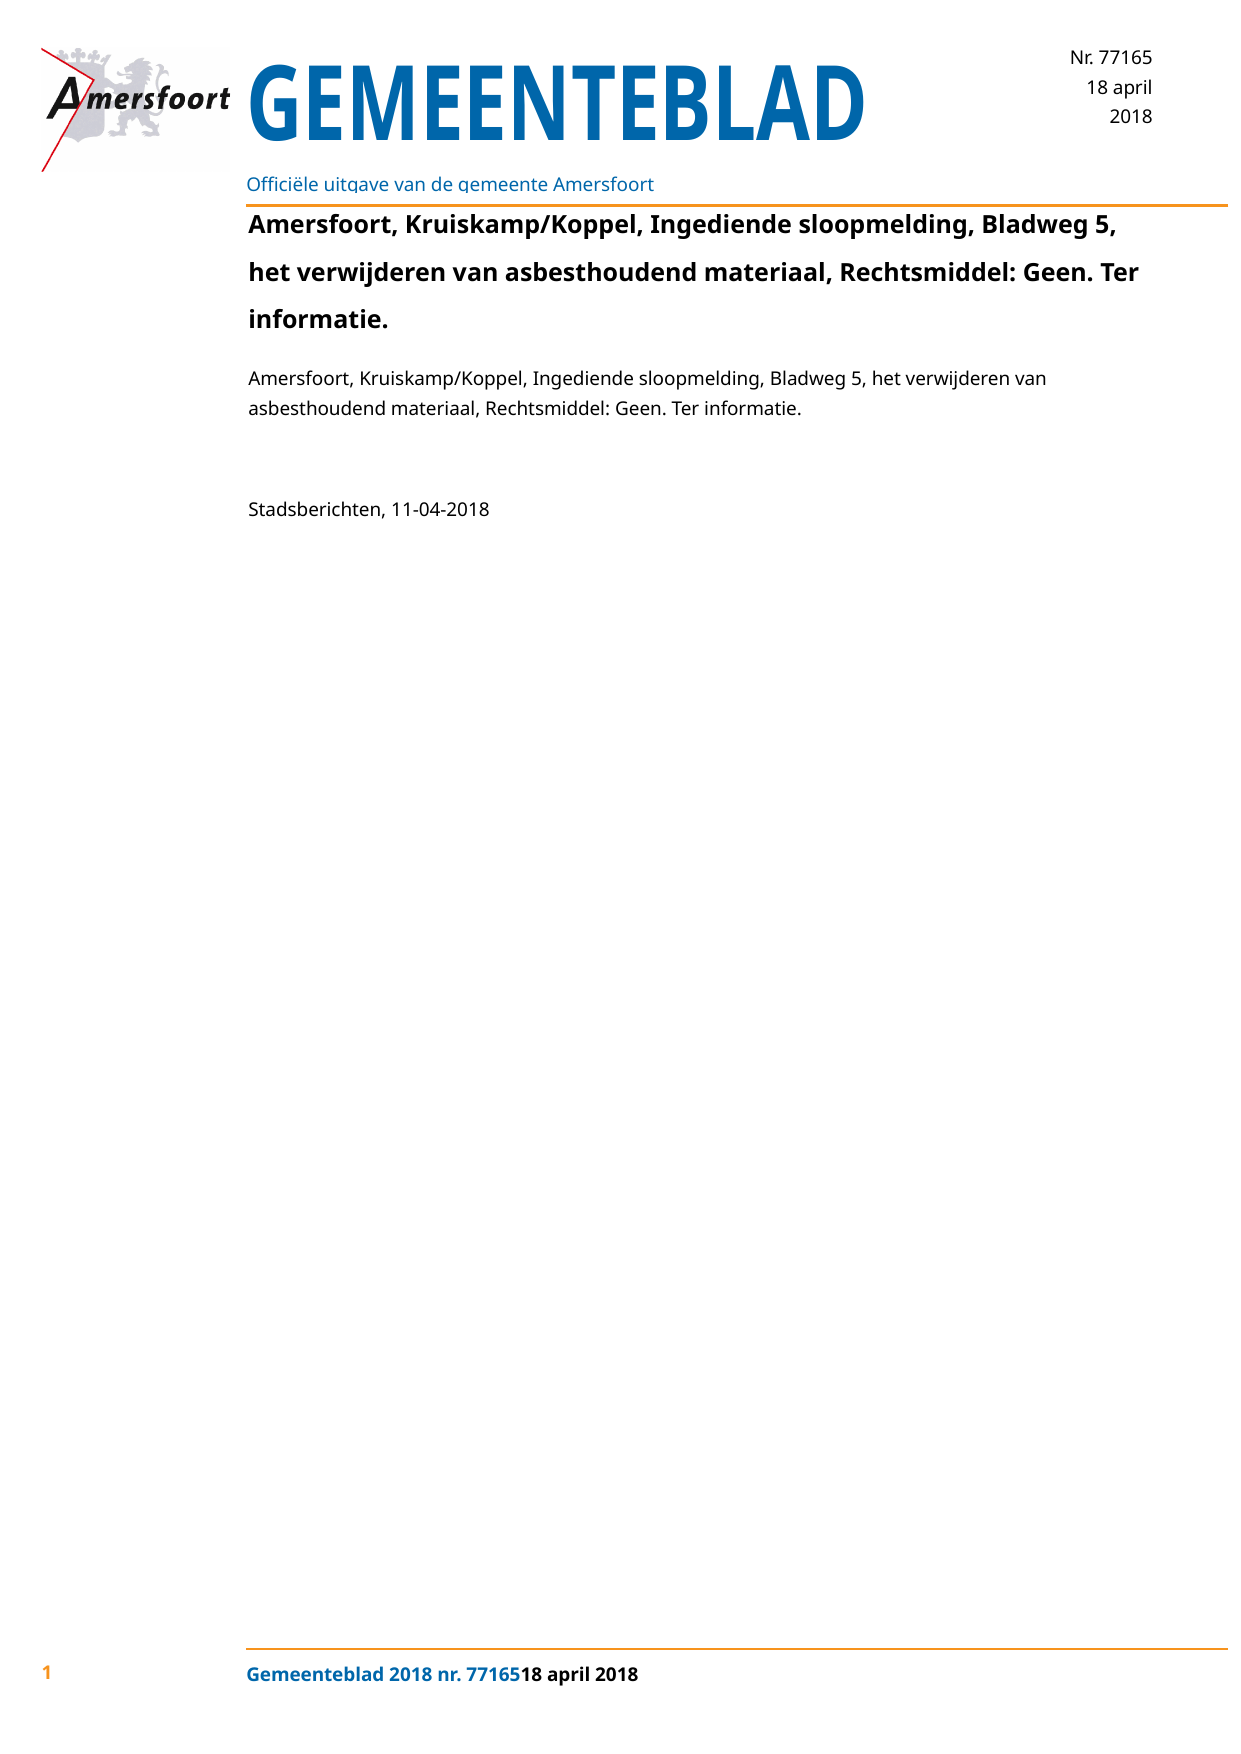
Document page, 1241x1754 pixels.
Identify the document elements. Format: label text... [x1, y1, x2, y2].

text Stadsberichten, 11-04-2018 [248, 496, 1152, 522]
picture [41, 47, 231, 172]
text Amersfoort, Kruiskamp/Koppel, Ingediende sloopmelding, Bladweg 5, het verwijderen van asbesthoudend materiaal, Rechtsmiddel: Geen. Ter informatie. [248, 207, 1152, 336]
text Amersfoort, Kruiskamp/Koppel, Ingediende sloopmelding, Bladweg 5, het verwijderen van asbesthoudend materiaal, Rechtsmiddel: Geen. Ter informatie. [248, 366, 1152, 421]
